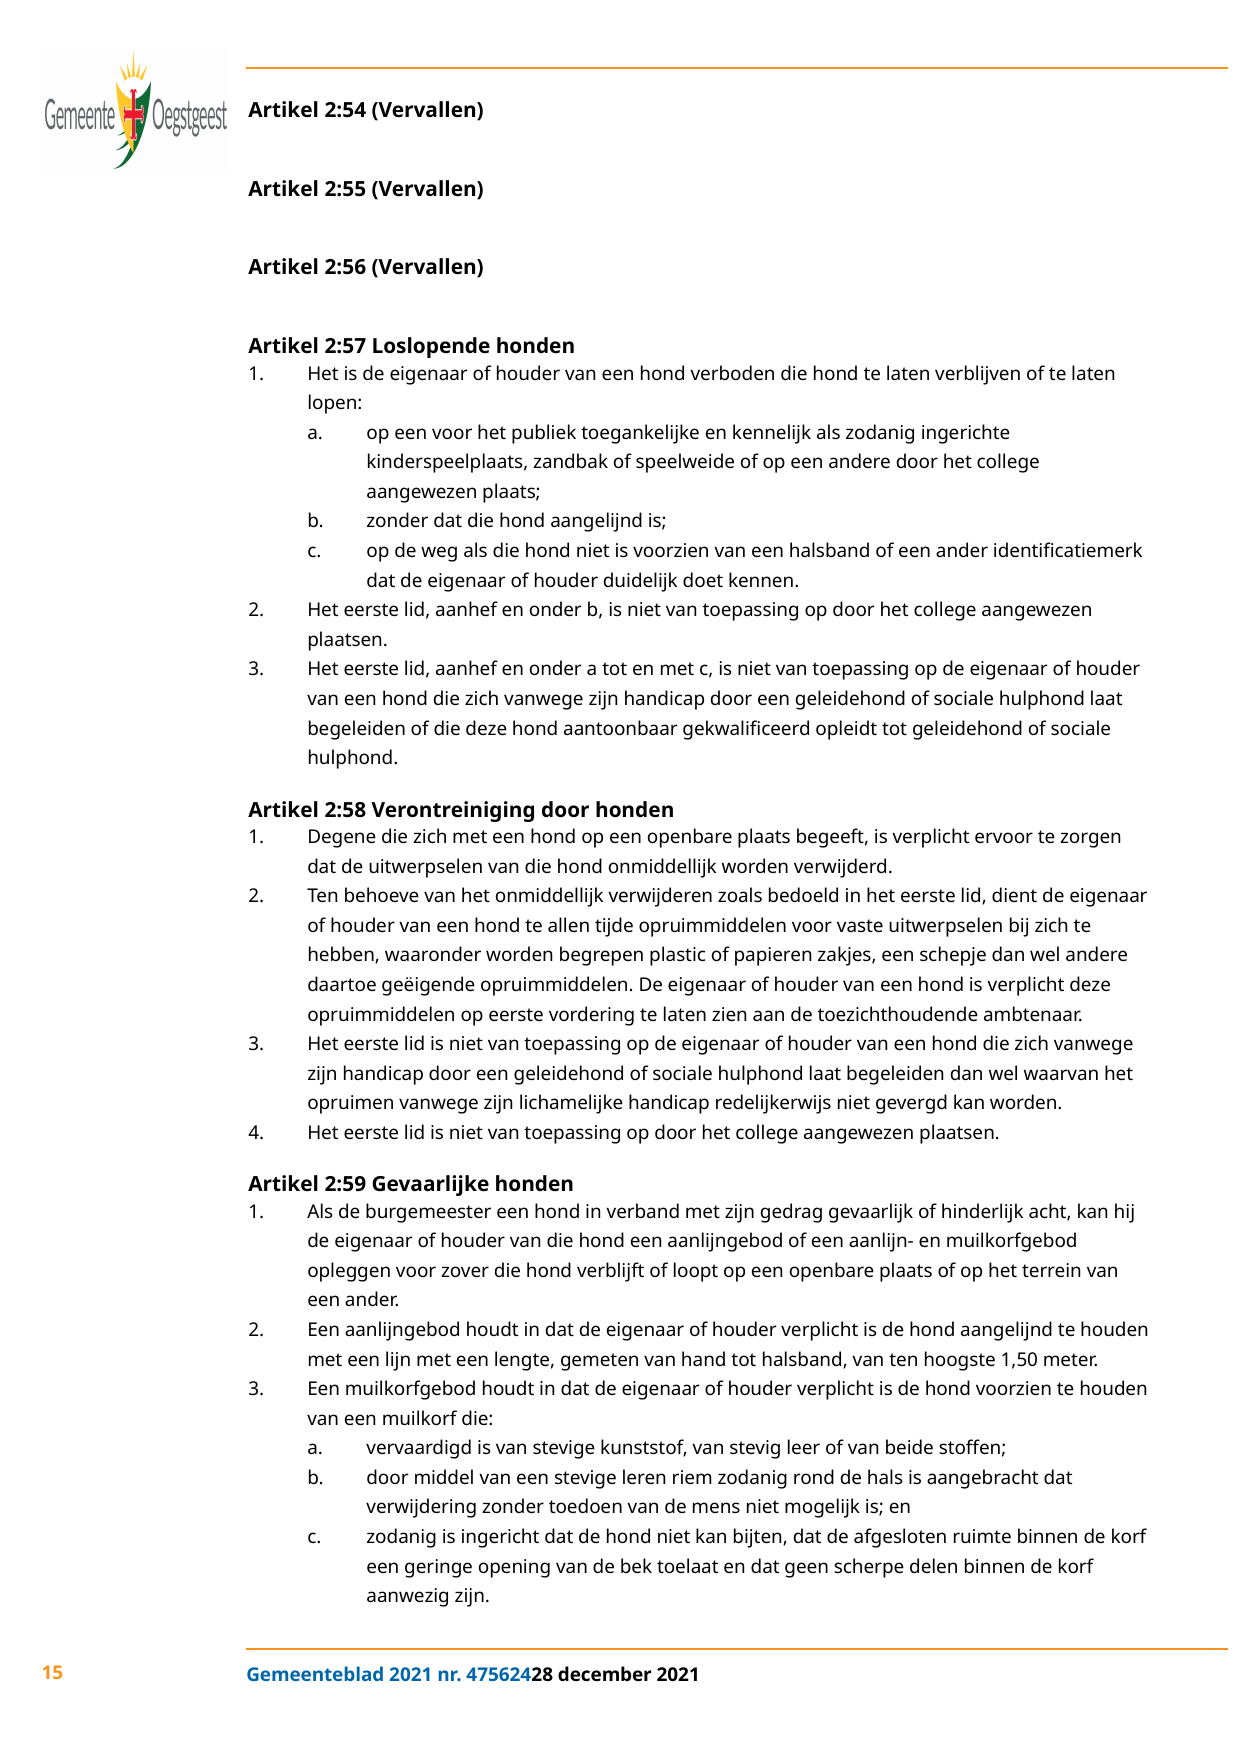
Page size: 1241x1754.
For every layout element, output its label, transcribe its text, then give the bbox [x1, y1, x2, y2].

list vervaardigd is van stevige kunststof, van stevig leer of van beide stoffen; [307, 1434, 1152, 1460]
list op de weg als die hond niet is voorzien van een halsband of een ander identificatiemerk dat de eigenaar of houder duidelijk doet kennen. [307, 537, 1152, 593]
list Het is de eigenaar of houder van een hond verboden die hond te laten verblijven of te laten lopen: [248, 360, 1152, 415]
list Het eerste lid, aanhef en onder a tot en met c, is niet van toepassing op de eigenaar of houder van een hond die zich vanwege zijn handicap door een geleidehond of sociale hulphond laat begeleiden of die deze hond aantoonbaar gekwalificeerd opleidt tot geleidehond of sociale hulphond. [248, 656, 1152, 770]
picture [41, 47, 231, 172]
list Het eerste lid is niet van toepassing op door het college aangewezen plaatsen. [248, 1119, 1152, 1145]
list Een muilkorfgebod houdt in dat de eigenaar of houder verplicht is de hond voorzien te houden van een muilkorf die: [248, 1375, 1152, 1431]
text Artikel 2:55 (Vervallen) [248, 174, 1152, 202]
text Artikel 2:54 (Vervallen) [248, 95, 1152, 123]
list op een voor het publiek toegankelijke en kennelijk als zodanig ingerichte kinderspeelplaats, zandbak of speelweide of op een andere door het college aangewezen plaats; [307, 419, 1152, 504]
text Artikel 2:59 Gevaarlijke honden [248, 1169, 1152, 1198]
list Het eerste lid, aanhef en onder b, is niet van toepassing op door het college aangewezen plaatsen. [248, 596, 1152, 652]
list zonder dat die hond aangelijnd is; [307, 508, 1152, 533]
list Een aanlijngebod houdt in dat de eigenaar of houder verplicht is de hond aangelijnd te houden met een lijn met een lengte, gemeten van hand tot halsband, van ten hoogste 1,50 meter. [248, 1316, 1152, 1372]
list Degene die zich met een hond op een openbare plaats begeeft, is verplicht ervoor te zorgen dat de uitwerpselen van die hond onmiddellijk worden verwijderd. [248, 823, 1152, 878]
list Het eerste lid is niet van toepassing op de eigenaar of houder van een hond die zich vanwege zijn handicap door een geleidehond of sociale hulphond laat begeleiden dan wel waarvan het opruimen vanwege zijn lichamelijke handicap redelijkerwijs niet gevergd kan worden. [248, 1030, 1152, 1115]
text Artikel 2:58 Verontreiniging door honden [248, 795, 1152, 823]
list zodanig is ingericht dat de hond niet kan bijten, dat de afgesloten ruimte binnen de korf een geringe opening van de bek toelaat en dat geen scherpe delen binnen de korf aanwezig zijn. [307, 1523, 1152, 1608]
text Artikel 2:57 Loslopende honden [248, 331, 1152, 360]
list door middel van een stevige leren riem zodanig rond de hals is aangebracht dat verwijdering zonder toedoen van de mens niet mogelijk is; en [307, 1464, 1152, 1519]
list Als de burgemeester een hond in verband met zijn gedrag gevaarlijk of hinderlijk acht, kan hij de eigenaar of houder van die hond een aanlijngebod of een aanlijn- en muilkorfgebod opleggen voor zover die hond verblijft of loopt op een openbare plaats of op het terrein van een ander. [248, 1198, 1152, 1312]
list Ten behoeve van het onmiddellijk verwijderen zoals bedoeld in het eerste lid, dient de eigenaar of houder van een hond te allen tijde opruimmiddelen voor vaste uitwerpselen bij zich te hebben, waaronder worden begrepen plastic of papieren zakjes, een schepje dan wel andere daartoe geëigende opruimmiddelen. De eigenaar of houder van een hond is verplicht deze opruimmiddelen op eerste vordering te laten zien aan de toezichthoudende ambtenaar. [248, 882, 1152, 1026]
text Artikel 2:56 (Vervallen) [248, 252, 1152, 281]
